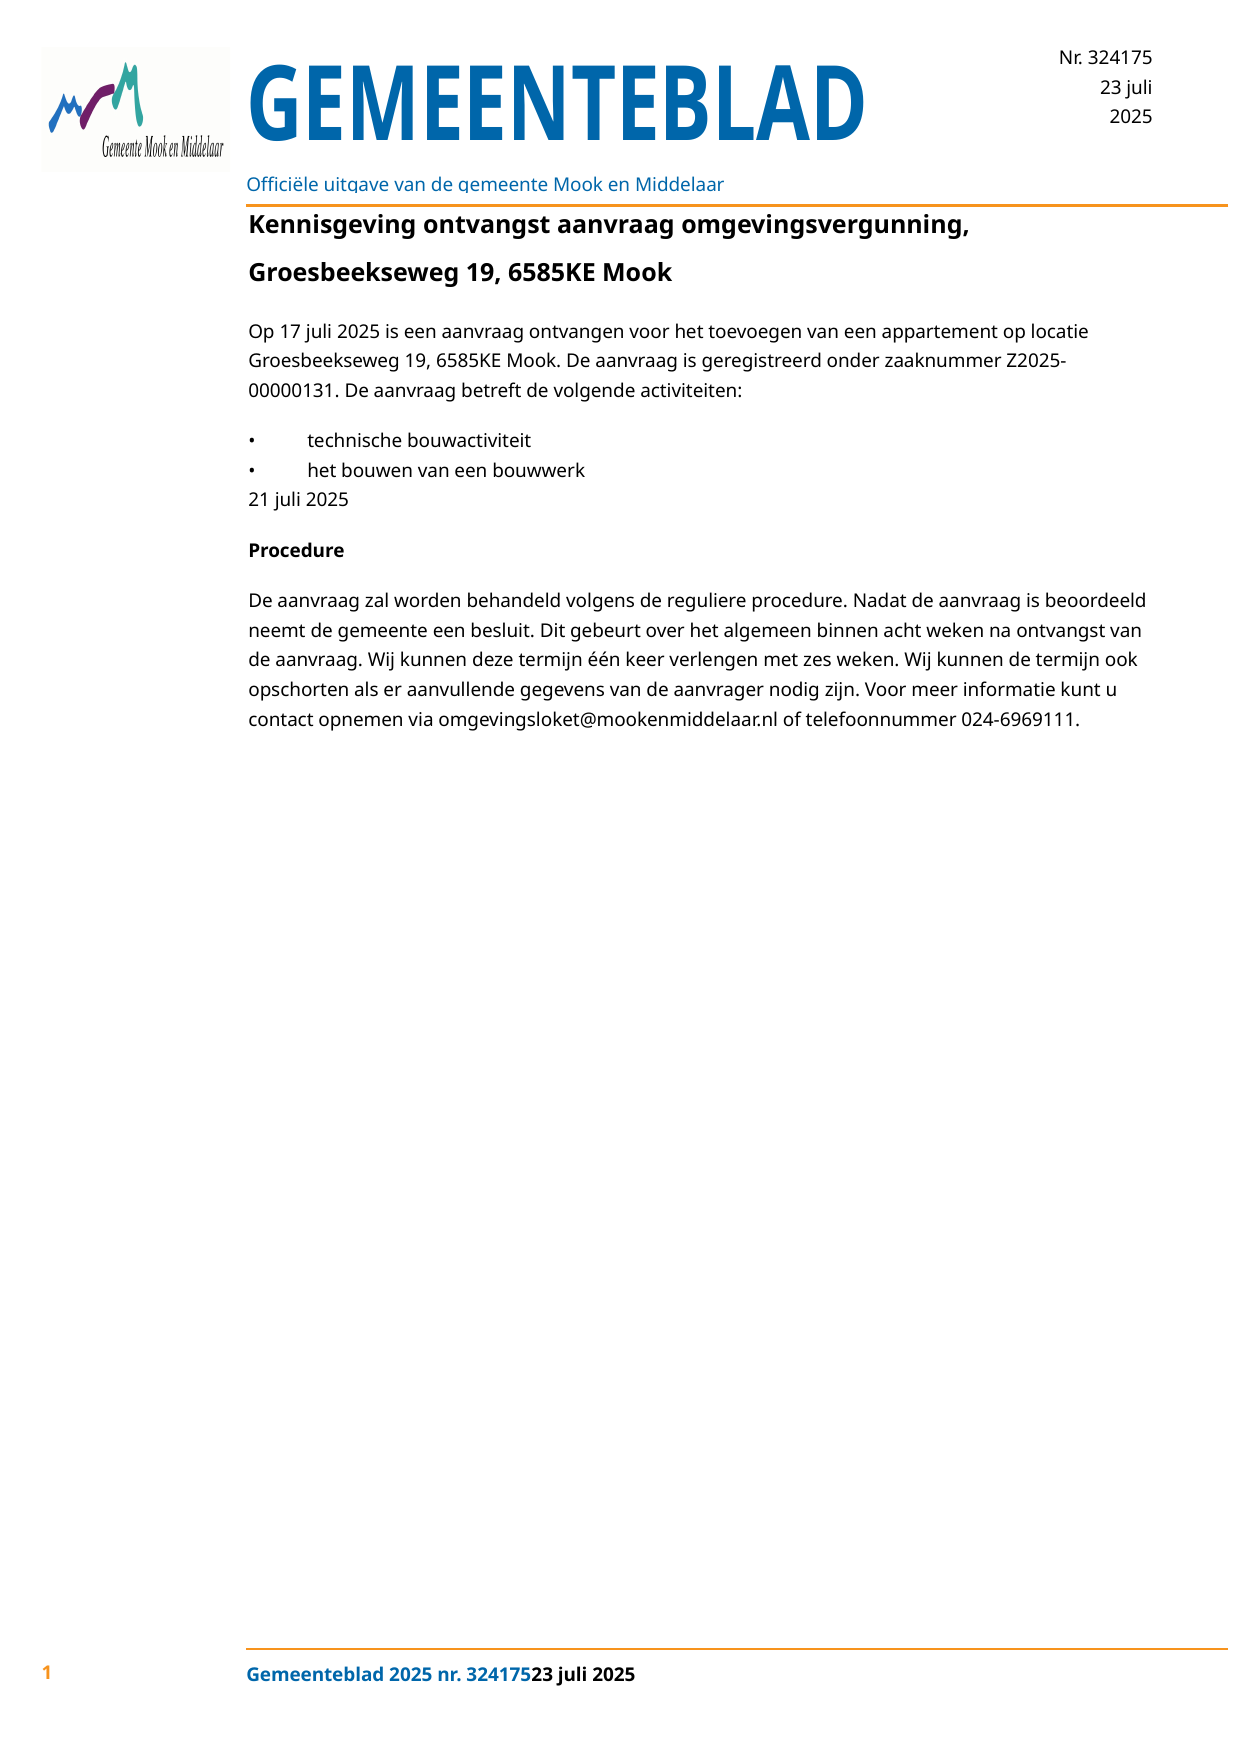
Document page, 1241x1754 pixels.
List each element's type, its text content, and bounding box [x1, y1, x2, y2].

text 21 juli 2025 [248, 487, 1152, 512]
text Kennisgeving ontvangst aanvraag omgevingsvergunning, Groesbeekseweg 19, 6585KE Mook [248, 207, 1152, 288]
list het bouwen van een bouwwerk [248, 457, 1152, 483]
text Procedure [248, 537, 1152, 563]
list technische bouwactiviteit [248, 427, 1152, 453]
picture [41, 47, 231, 172]
text Op 17 juli 2025 is een aanvraag ontvangen voor het toevoegen van een appartement op locatie Groesbeekseweg 19, 6585KE Mook. De aanvraag is geregistreerd onder zaaknummer Z2025-00000131. De aanvraag betreft de volgende activiteiten: [248, 318, 1152, 403]
text De aanvraag zal worden behandeld volgens de reguliere procedure. Nadat de aanvraag is beoordeeld neemt de gemeente een besluit. Dit gebeurt over het algemeen binnen acht weken na ontvangst van de aanvraag. Wij kunnen deze termijn één keer verlengen met zes weken. Wij kunnen de termijn ook opschorten als er aanvullende gegevens van de aanvrager nodig zijn. Voor meer informatie kunt u contact opnemen via omgevingsloket@mookenmiddelaar.nl of telefoonnummer 024-6969111. [248, 587, 1152, 732]
